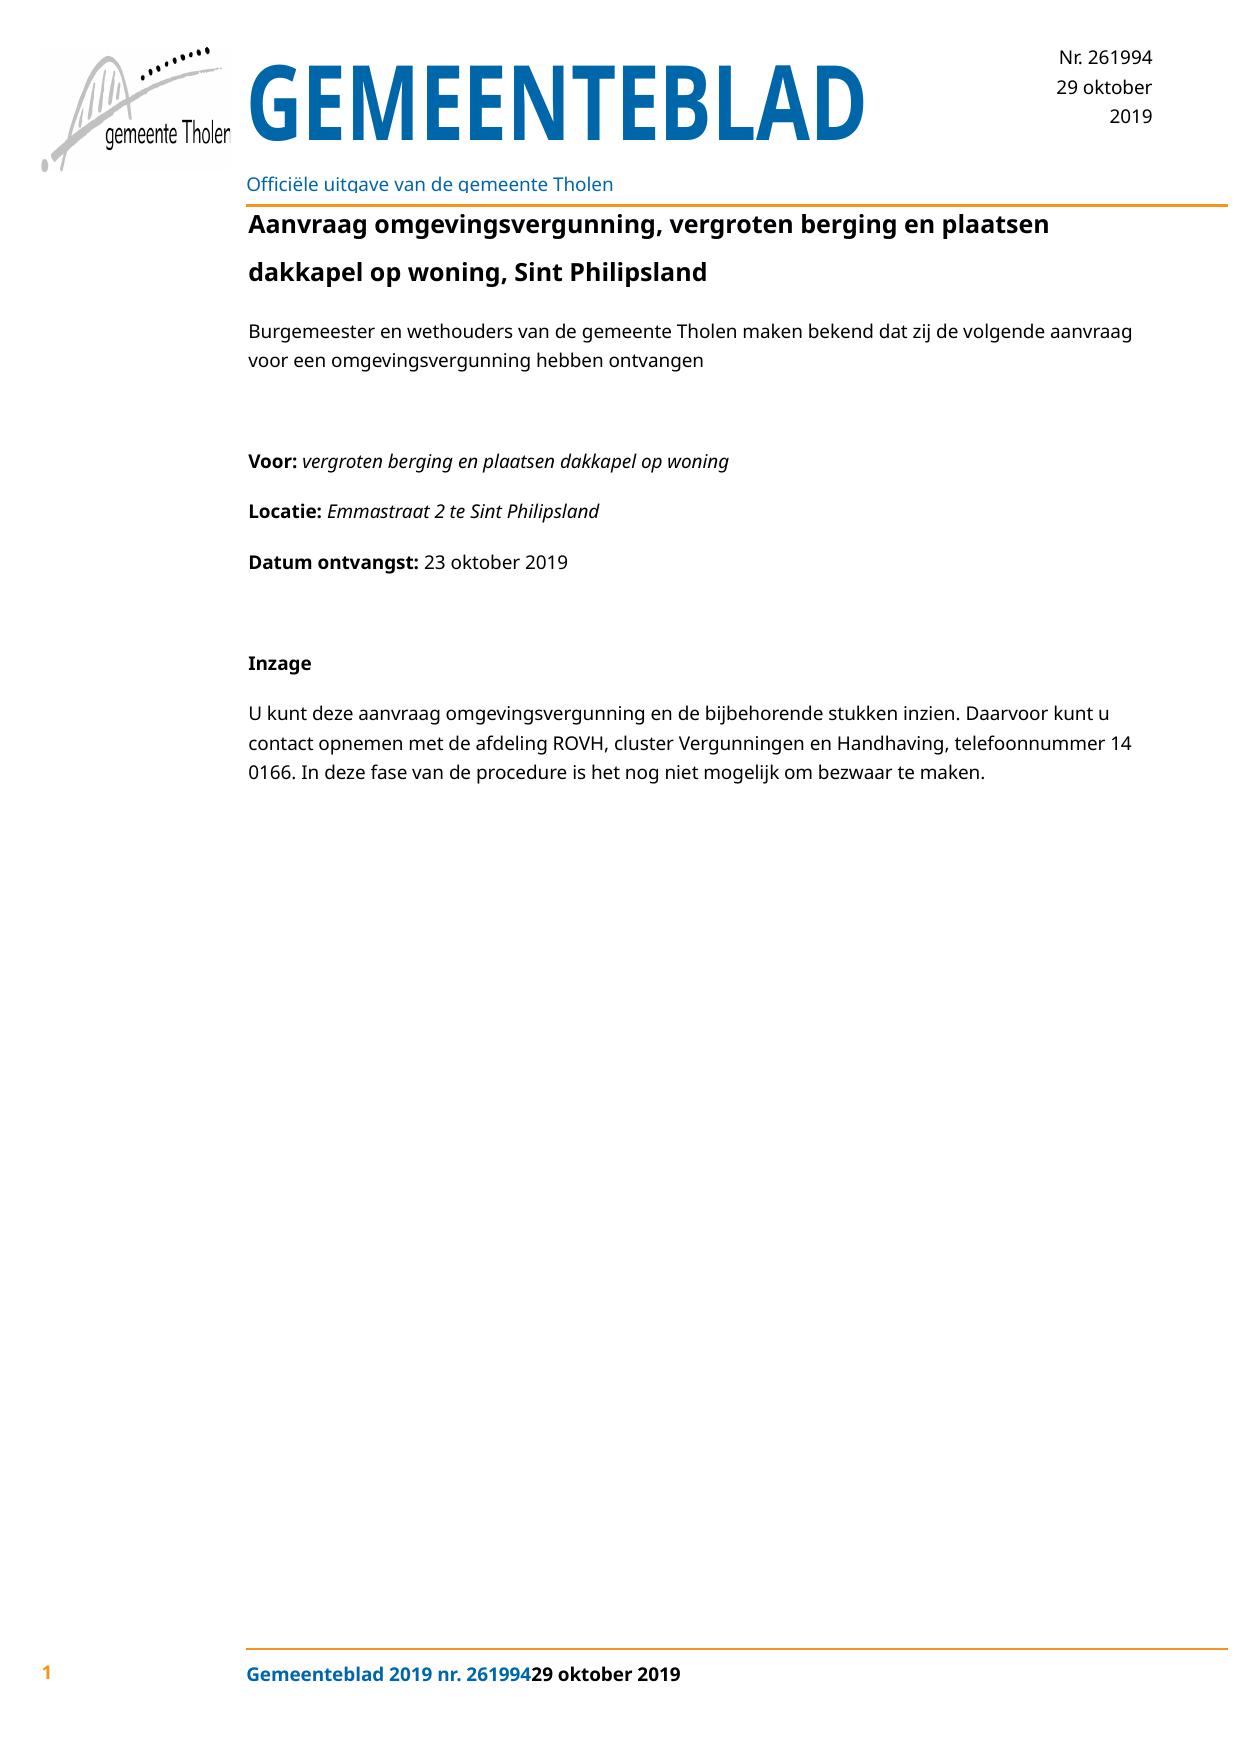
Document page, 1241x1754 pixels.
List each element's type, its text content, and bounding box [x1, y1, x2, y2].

text Locatie: Emmastraat 2 te Sint Philipsland [248, 499, 1152, 524]
picture [41, 47, 231, 172]
text Burgemeester en wethouders van de gemeente Tholen maken bekend dat zij de volgende aanvraag voor een omgevingsvergunning hebben ontvangen [248, 318, 1152, 373]
text Datum ontvangst: 23 oktober 2019 [248, 549, 1152, 575]
text U kunt deze aanvraag omgevingsvergunning en de bijbehorende stukken inzien. Daarvoor kunt u contact opnemen met de afdeling ROVH, cluster Vergunningen en Handhaving, telefoonnummer 14 0166. In deze fase van de procedure is het nog niet mogelijk om bezwaar te maken. [248, 700, 1152, 785]
text Inzage [248, 650, 1152, 676]
text Voor: vergroten berging en plaatsen dakkapel op woning [248, 448, 1152, 474]
text Aanvraag omgevingsvergunning, vergroten berging en plaatsen dakkapel op woning, Sint Philipsland [248, 207, 1152, 288]
